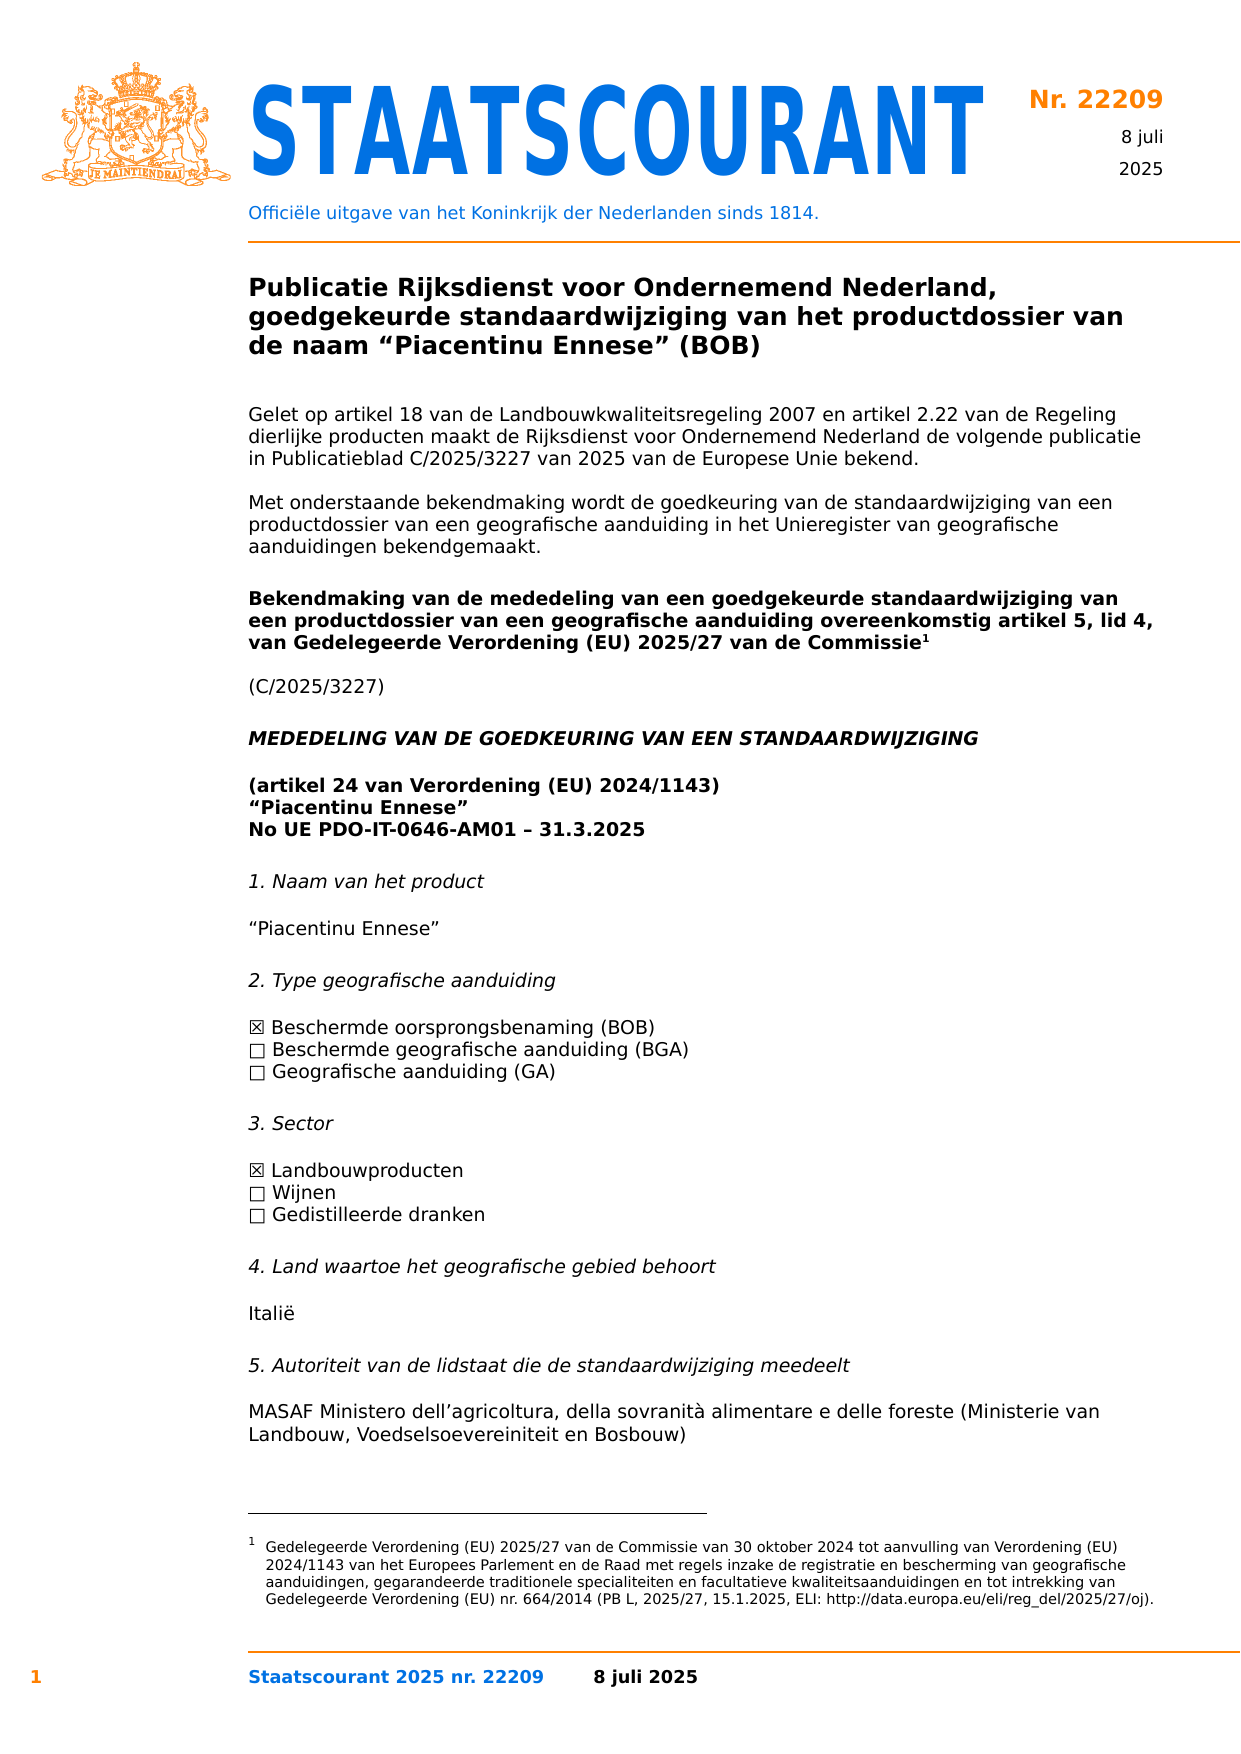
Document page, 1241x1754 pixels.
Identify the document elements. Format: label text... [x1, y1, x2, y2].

text (artikel 24 van Verordening (EU) 2024/1143) [248, 775, 1163, 797]
subtitle Bekendmaking van de mededeling van een goedgekeurde standaardwijziging van een productdossier van een geografische aanduiding overeenkomstig artikel 5, lid 4, van Gedelegeerde Verordening (EU) 2025/27 van de Commissie [248, 588, 1163, 654]
text Gelet op artikel 18 van de Landbouwkwaliteitsregeling 2007 en artikel 2.22 van de Regeling dierlijke producten maakt de Rijksdienst voor Ondernemend Nederland de volgende publicatie in Publicatieblad C/2025/3227 van 2025 van de Europese Unie bekend. [248, 404, 1163, 470]
table_header STAATSCOURANT [248, 62, 998, 203]
table_cell 2025 [998, 153, 1240, 203]
text □ Wijnen [248, 1182, 1163, 1203]
text □ Gedistilleerde dranken [248, 1203, 1163, 1226]
table_cell Officiële uitgave van het Koninkrijk der Nederlanden sinds 1814. [248, 203, 1240, 241]
picture [41, 62, 231, 186]
text □ Beschermde geografische aanduiding (BGA) [248, 1039, 1163, 1061]
table_cell 8 juli [998, 121, 1240, 153]
text (C/2025/3227) [248, 676, 1163, 698]
table_header Nr. 22209 [998, 62, 1240, 121]
text ☒ Beschermde oorsprongsbenaming (BOB) [248, 1017, 1163, 1039]
text Gedelegeerde Verordening (EU) 2025/27 van de Commissie van 30 oktober 2024 tot aanvulling van Verordening (EU) 2024/1143 van het Europees Parlement en de Raad met regels inzake de registratie en bescherming van geografische aanduidingen, gegarandeerde traditionele specialiteiten en facultatieve kwaliteitsaanduidingen en tot intrekking van Gedelegeerde Verordening (EU) nr. 664/2014 (PB L, 2025/27, 15.1.2025, ELI: http://data.europa.eu/eli/reg_del/2025/27/oj). [248, 1535, 1163, 1608]
table_header [25, 62, 248, 241]
text ☒ Landbouwproducten [248, 1159, 1163, 1182]
text “Piacentinu Ennese” [248, 918, 1163, 940]
subtitle 2. Type geografische aanduiding [248, 970, 1163, 992]
text Italië [248, 1302, 1163, 1324]
subtitle 5. Autoriteit van de lidstaat die de standaardwijziging meedeelt [248, 1354, 1163, 1376]
subtitle Publicatie Rijksdienst voor Ondernemend Nederland, goedgekeurde standaardwijziging van het productdossier van de naam “Piacentinu Ennese” (BOB) [248, 273, 1163, 361]
subtitle 1. Naam van het product [248, 871, 1163, 893]
text MASAF Ministero dell’agricoltura, della sovranità alimentare e delle foreste (Ministerie van Landbouw, Voedselsoevereiniteit en Bosbouw) [248, 1401, 1163, 1445]
text No UE PDO-IT-0646-AM01 – 31.3.2025 [248, 819, 1163, 841]
subtitle 3. Sector [248, 1113, 1163, 1134]
subtitle 4. Land waartoe het geografische gebied behoort [248, 1256, 1163, 1277]
text □ Geografische aanduiding (GA) [248, 1061, 1163, 1083]
text “Piacentinu Ennese” [248, 797, 1163, 819]
text Met onderstaande bekendmaking wordt de goedkeuring van de standaardwijziging van een productdossier van een geografische aanduiding in het Unieregister van geografische aanduidingen bekendgemaakt. [248, 492, 1163, 558]
subtitle MEDEDELING VAN DE GOEDKEURING VAN EEN STANDAARDWIJZIGING [248, 728, 1163, 750]
